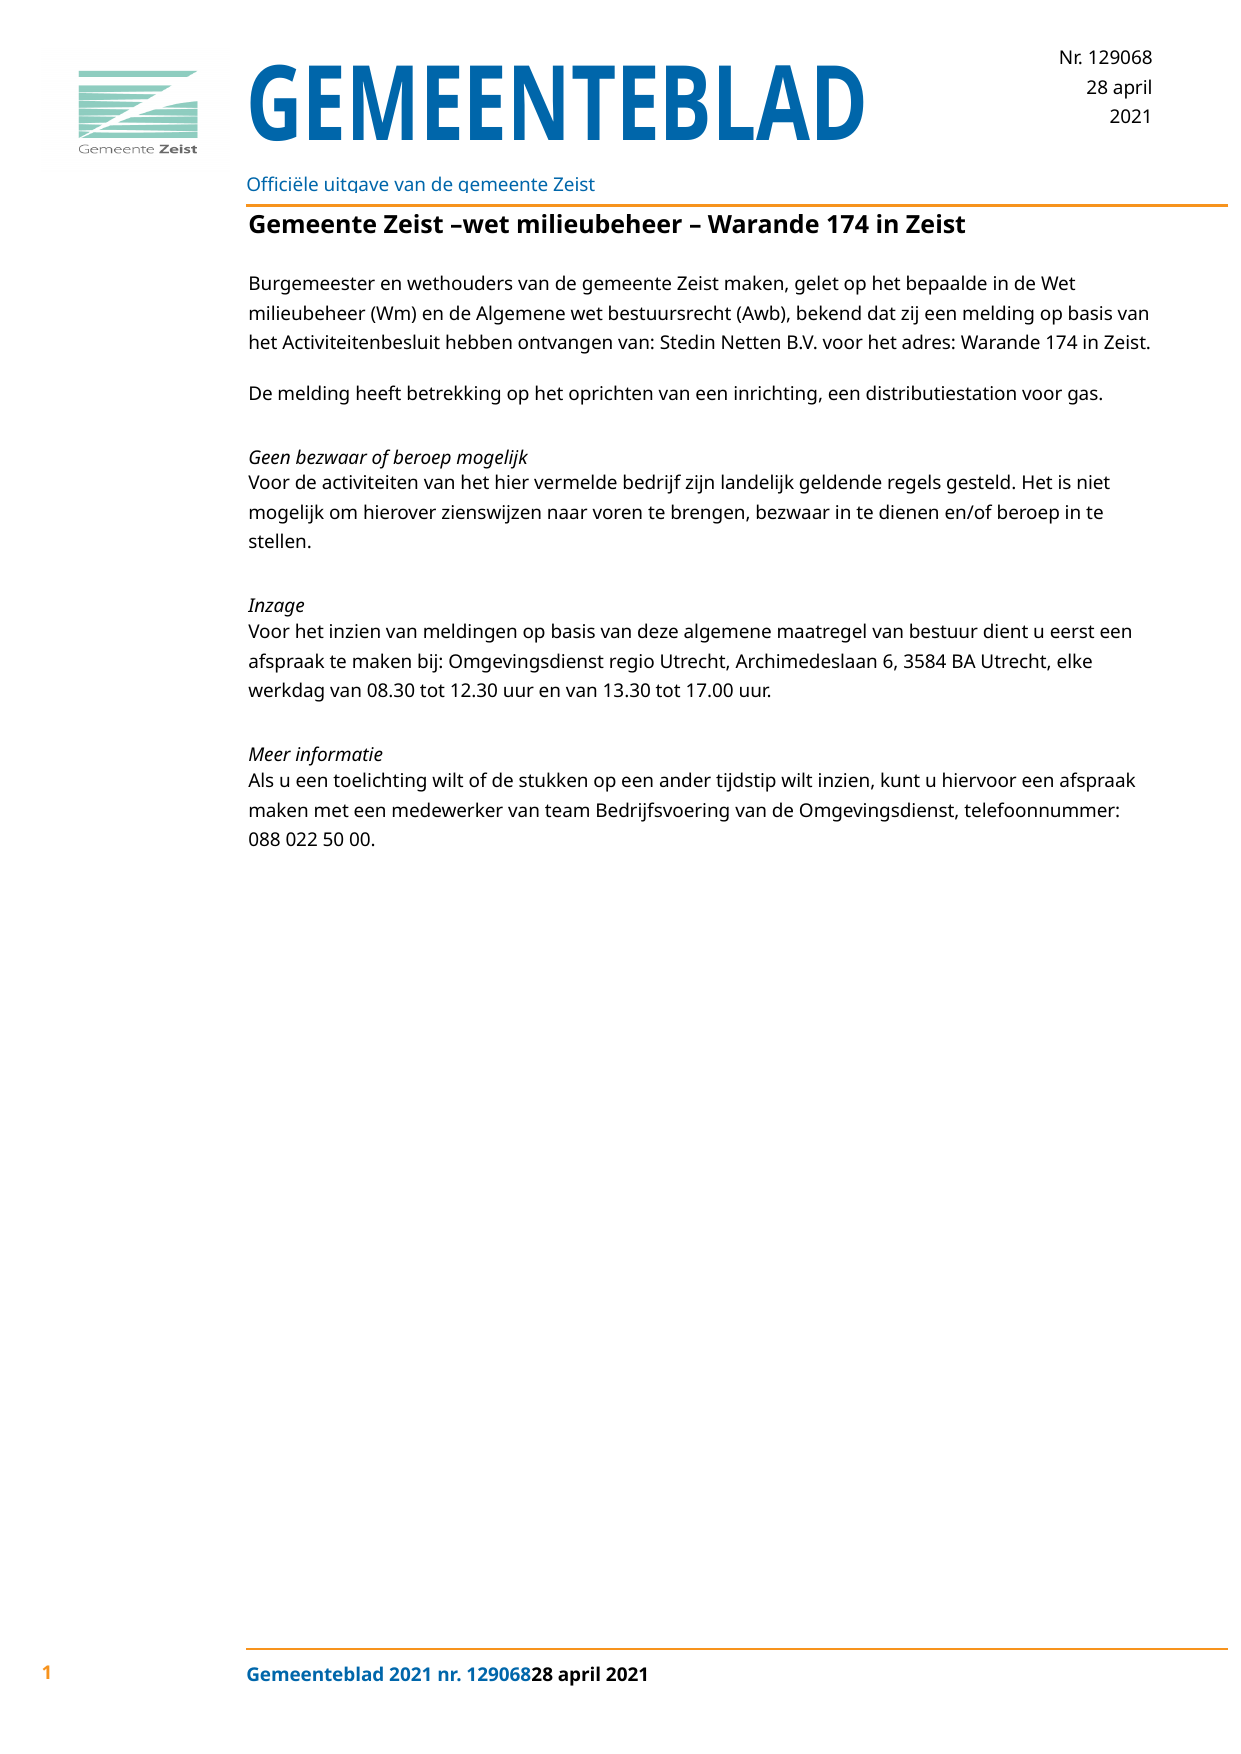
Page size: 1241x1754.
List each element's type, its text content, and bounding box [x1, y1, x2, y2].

text Burgemeester en wethouders van de gemeente Zeist maken, gelet op het bepaalde in de Wet milieubeheer (Wm) en de Algemene wet bestuursrecht (Awb), bekend dat zij een melding op basis van het Activiteitenbesluit hebben ontvangen van: Stedin Netten B.V. voor het adres: Warande 174 in Zeist. [248, 270, 1152, 355]
text Als u een toelichting wilt of de stukken op een ander tijdstip wilt inzien, kunt u hiervoor een afspraak maken met een medewerker van team Bedrijfsvoering van de Omgevingsdienst, telefoonnummer: 088 022 50 00. [248, 767, 1152, 852]
text Voor het inzien van meldingen op basis van deze algemene maatregel van bestuur dient u eerst een afspraak te maken bij: Omgevingsdienst regio Utrecht, Archimedeslaan 6, 3584 BA Utrecht, elke werkdag van 08.30 tot 12.30 uur en van 13.30 tot 17.00 uur. [248, 618, 1152, 703]
text Gemeente Zeist –wet milieubeheer – Warande 174 in Zeist [248, 207, 1152, 241]
text Meer informatie [248, 742, 1152, 767]
text Voor de activiteiten van het hier vermelde bedrijf zijn landelijk geldende regels gesteld. Het is niet mogelijk om hierover zienswijzen naar voren te brengen, bezwaar in te dienen en/of beroep in te stellen. [248, 469, 1152, 554]
text Inzage [248, 593, 1152, 618]
picture [41, 47, 231, 172]
text De melding heeft betrekking op het oprichten van een inrichting, een distributiestation voor gas. [248, 380, 1152, 406]
text Geen bezwaar of beroep mogelijk [248, 444, 1152, 469]
